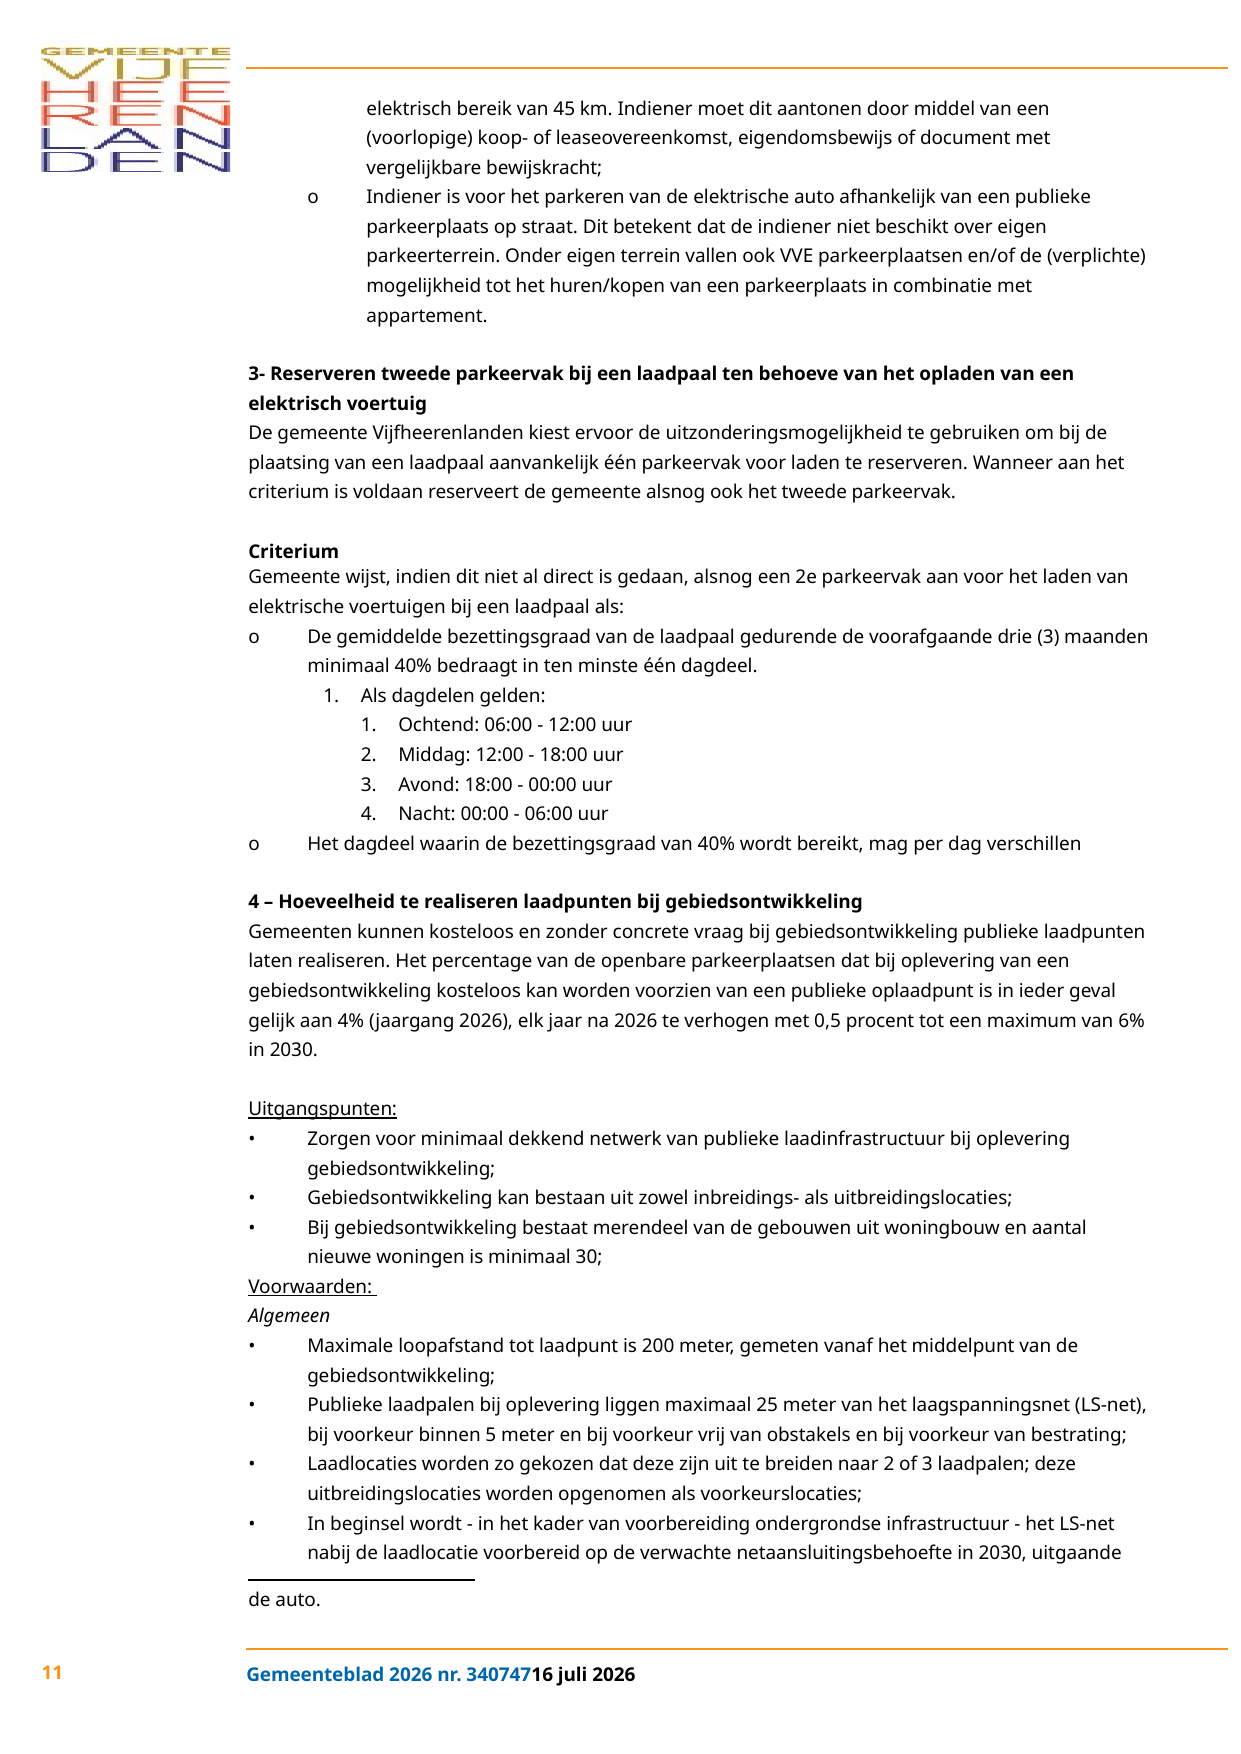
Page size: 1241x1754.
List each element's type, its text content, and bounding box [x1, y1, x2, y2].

list Bij gebiedsontwikkeling bestaat merendeel van de gebouwen uit woningbouw en aantal nieuwe woningen is minimaal 30; [248, 1214, 1152, 1269]
text Gemeenten kunnen kosteloos en zonder concrete vraag bij gebiedsontwikkeling publieke laadpunten laten realiseren. Het percentage van de openbare parkeerplaatsen dat bij oplevering van een gebiedsontwikkeling kosteloos kan worden voorzien van een publieke oplaadpunt is in ieder geval gelijk aan 4% (jaargang 2026), elk jaar na 2026 te verhogen met 0,5 procent tot een maximum van 6% in 2030. [248, 918, 1152, 1062]
text 4 – Hoeveelheid te realiseren laadpunten bij gebiedsontwikkeling [248, 888, 1152, 914]
text De gemeente Vijfheerenlanden kiest ervoor de uitzonderingsmogelijkheid te gebruiken om bij de plaatsing van een laadpaal aanvankelijk één parkeervak voor laden te reserveren. Wanneer aan het criterium is voldaan reserveert de gemeente alsnog ook het tweede parkeervak. [248, 419, 1152, 504]
text 3- Reserveren tweede parkeervak bij een laadpaal ten behoeve van het opladen van een elektrisch voertuig [248, 360, 1152, 416]
table_header Criterium [248, 538, 1152, 564]
table_cell Gemeente wijst, indien dit niet al direct is gedaan, alsnog een 2e parkeervak aan voor het laden van elektrische voertuigen bij een laadpaal als: De gemiddelde bezettingsgraad van de laadpaal gedurende de voorafgaande drie (3) maanden minimaal 40% bedraagt in ten minste één dagdeel. Als dagdelen gelden: Ochtend: 06:00 - 12:00 uur Middag: 12:00 - 18:00 uur Avond: 18:00 - 00:00 uur Nacht: 00:00 - 06:00 uur Het dagdeel waarin de bezettingsgraad van 40% wordt bereikt, mag per dag verschillen [248, 564, 1152, 856]
table_cell elektrisch bereik van 45 km. Indiener moet dit aantonen door middel van een (voorlopige) koop- of leaseovereenkomst, eigendomsbewijs of document met vergelijkbare bewijskracht; Indiener is voor het parkeren van de elektrische auto afhankelijk van een publieke parkeerplaats op straat. Dit betekent dat de indiener niet beschikt over eigen parkeerterrein. Onder eigen terrein vallen ook VVE parkeerplaatsen en/of de (verplichte) mogelijkheid tot het huren/kopen van een parkeerplaats in combinatie met appartement. [248, 95, 1152, 328]
list Laadlocaties worden zo gekozen dat deze zijn uit te breiden naar 2 of 3 laadpalen; deze uitbreidingslocaties worden opgenomen als voorkeurslocaties; [248, 1451, 1152, 1506]
list Zorgen voor minimaal dekkend netwerk van publieke laadinfrastructuur bij oplevering gebiedsontwikkeling; [248, 1125, 1152, 1181]
list Maximale loopafstand tot laadpunt is 200 meter, gemeten vanaf het middelpunt van de gebiedsontwikkeling; [248, 1332, 1152, 1388]
list In beginsel wordt - in het kader van voorbereiding ondergrondse infrastructuur - het LS-net nabij de laadlocatie voorbereid op de verwachte netaansluitingsbehoefte in 2030, uitgaande [248, 1510, 1152, 1565]
text Uitgangspunten: [248, 1096, 1152, 1121]
text Algemeen [248, 1303, 1152, 1328]
picture [41, 47, 231, 172]
text Voorwaarden: [248, 1273, 1152, 1299]
list Gebiedsontwikkeling kan bestaan uit zowel inbreidings- als uitbreidingslocaties; [248, 1184, 1152, 1210]
list Publieke laadpalen bij oplevering liggen maximaal 25 meter van het laagspanningsnet (LS-net), bij voorkeur binnen 5 meter en bij voorkeur vrij van obstakels en bij voorkeur van bestrating; [248, 1391, 1152, 1447]
